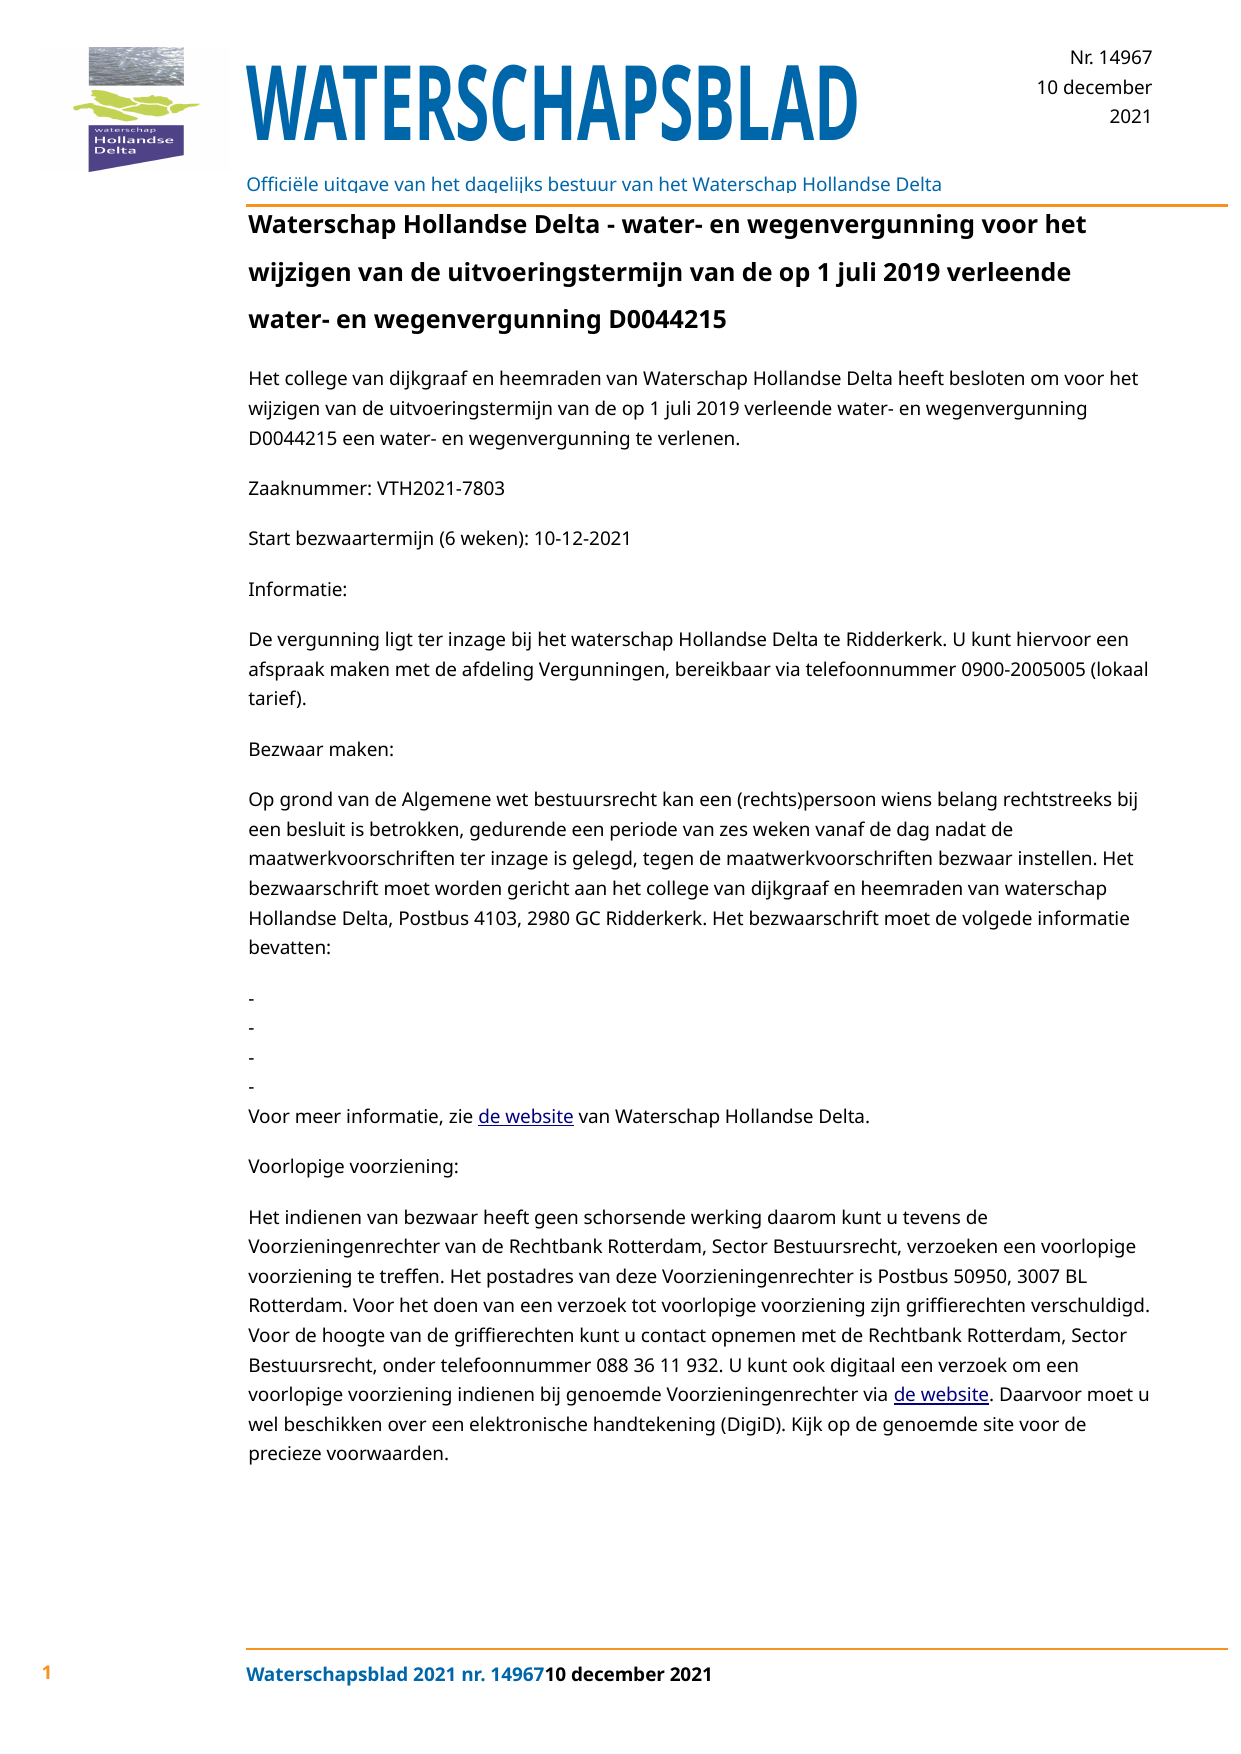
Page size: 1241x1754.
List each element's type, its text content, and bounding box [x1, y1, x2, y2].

text Voor meer informatie, zie de website van Waterschap Hollandse Delta. [248, 1103, 1152, 1129]
text Informatie: [248, 576, 1152, 602]
text Het indienen van bezwaar heeft geen schorsende werking daarom kunt u tevens de Voorzieningenrechter van de Rechtbank Rotterdam, Sector Bestuursrecht, verzoeken een voorlopige voorziening te treffen. Het postadres van deze Voorzieningenrechter is Postbus 50950, 3007 BL Rotterdam. Voor het doen van een verzoek tot voorlopige voorziening zijn griffierechten verschuldigd. Voor de hoogte van de griffierechten kunt u contact opnemen met de Rechtbank Rotterdam, Sector Bestuursrecht, onder telefoonnummer 088 36 11 932. U kunt ook digitaal een verzoek om een voorlopige voorziening indienen bij genoemde Voorzieningenrechter via de website. Daarvoor moet u wel beschikken over een elektronische handtekening (DigiD). Kijk op de genoemde site voor de precieze voorwaarden. [248, 1204, 1152, 1466]
text Waterschap Hollandse Delta - water- en wegenvergunning voor het wijzigen van de uitvoeringstermijn van de op 1 juli 2019 verleende water- en wegenvergunning D0044215 [248, 207, 1152, 336]
text Het college van dijkgraaf en heemraden van Waterschap Hollandse Delta heeft besloten om voor het wijzigen van de uitvoeringstermijn van de op 1 juli 2019 verleende water- en wegenvergunning D0044215 een water- en wegenvergunning te verlenen. [248, 366, 1152, 450]
text Voorlopige voorziening: [248, 1153, 1152, 1179]
text Zaaknummer: VTH2021-7803 [248, 475, 1152, 501]
text De vergunning ligt ter inzage bij het waterschap Hollandse Delta te Ridderkerk. U kunt hiervoor een afspraak maken met de afdeling Vergunningen, bereikbaar via telefoonnummer 0900-2005005 (lokaal tarief). [248, 626, 1152, 711]
picture [41, 47, 231, 172]
text Op grond van de Algemene wet bestuursrecht kan een (rechts)persoon wiens belang rechtstreeks bij een besluit is betrokken, gedurende een periode van zes weken vanaf de dag nadat de maatwerkvoorschriften ter inzage is gelegd, tegen de maatwerkvoorschriften bezwaar instellen. Het bezwaarschrift moet worden gericht aan het college van dijkgraaf en heemraden van waterschap Hollandse Delta, Postbus 4103, 2980 GC Ridderkerk. Het bezwaarschrift moet de volgede informatie bevatten: [248, 786, 1152, 960]
text Bezwaar maken: [248, 736, 1152, 762]
text Start bezwaartermijn (6 weken): 10-12-2021 [248, 526, 1152, 551]
